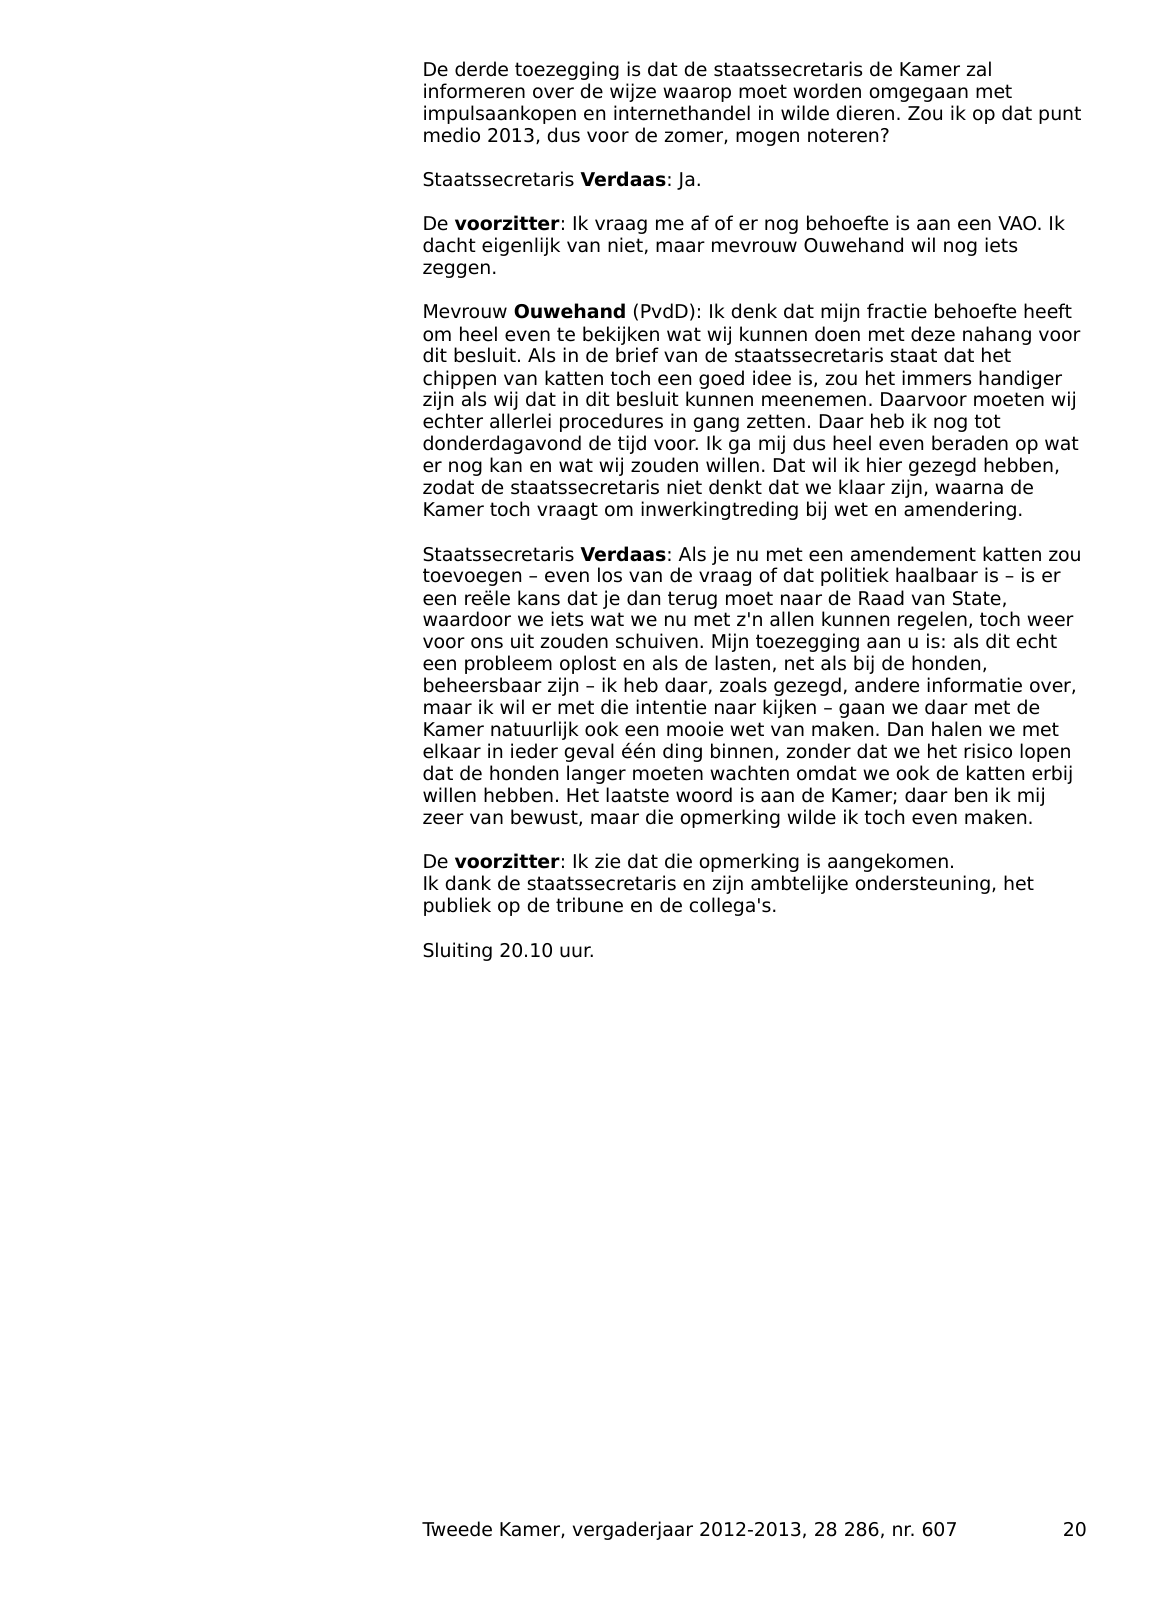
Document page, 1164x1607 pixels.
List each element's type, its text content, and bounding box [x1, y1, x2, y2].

text Staatssecretaris Verdaas: Als je nu met een amendement katten zou toevoegen – even los van de vraag of dat politiek haalbaar is – is er een reële kans dat je dan terug moet naar de Raad van State, waardoor we iets wat we nu met z'n allen kunnen regelen, toch weer voor ons uit zouden schuiven. Mijn toezegging aan u is: als dit echt een probleem oplost en als de lasten, net als bij de honden, beheersbaar zijn – ik heb daar, zoals gezegd, andere informatie over, maar ik wil er met die intentie naar kijken – gaan we daar met de Kamer natuurlijk ook een mooie wet van maken. Dan halen we met elkaar in ieder geval één ding binnen, zonder dat we het risico lopen dat de honden langer moeten wachten omdat we ook de katten erbij willen hebben. Het laatste woord is aan de Kamer; daar ben ik mij zeer van bewust, maar die opmerking wilde ik toch even maken. [422, 543, 1087, 829]
text De derde toezegging is dat de staatssecretaris de Kamer zal informeren over de wijze waarop moet worden omgegaan met impulsaankopen en internethandel in wilde dieren. Zou ik op dat punt medio 2013, dus voor de zomer, mogen noteren? [422, 59, 1087, 147]
text De voorzitter: Ik vraag me af of er nog behoefte is aan een VAO. Ik dacht eigenlijk van niet, maar mevrouw Ouwehand wil nog iets zeggen. [422, 213, 1087, 279]
text Ik dank de staatssecretaris en zijn ambtelijke ondersteuning, het publiek op de tribune en de collega's. [422, 873, 1087, 917]
text De voorzitter: Ik zie dat die opmerking is aangekomen. [422, 851, 1087, 873]
text Mevrouw Ouwehand (PvdD): Ik denk dat mijn fractie behoefte heeft om heel even te bekijken wat wij kunnen doen met deze nahang voor dit besluit. Als in de brief van de staatssecretaris staat dat het chippen van katten toch een goed idee is, zou het immers handiger zijn als wij dat in dit besluit kunnen meenemen. Daarvoor moeten wij echter allerlei procedures in gang zetten. Daar heb ik nog tot donderdagavond de tijd voor. Ik ga mij dus heel even beraden op wat er nog kan en wat wij zouden willen. Dat wil ik hier gezegd hebben, zodat de staatssecretaris niet denkt dat we klaar zijn, waarna de Kamer toch vraagt om inwerkingtreding bij wet en amendering. [422, 301, 1087, 521]
text Sluiting 20.10 uur. [422, 939, 1087, 961]
text Staatssecretaris Verdaas: Ja. [422, 169, 1087, 191]
